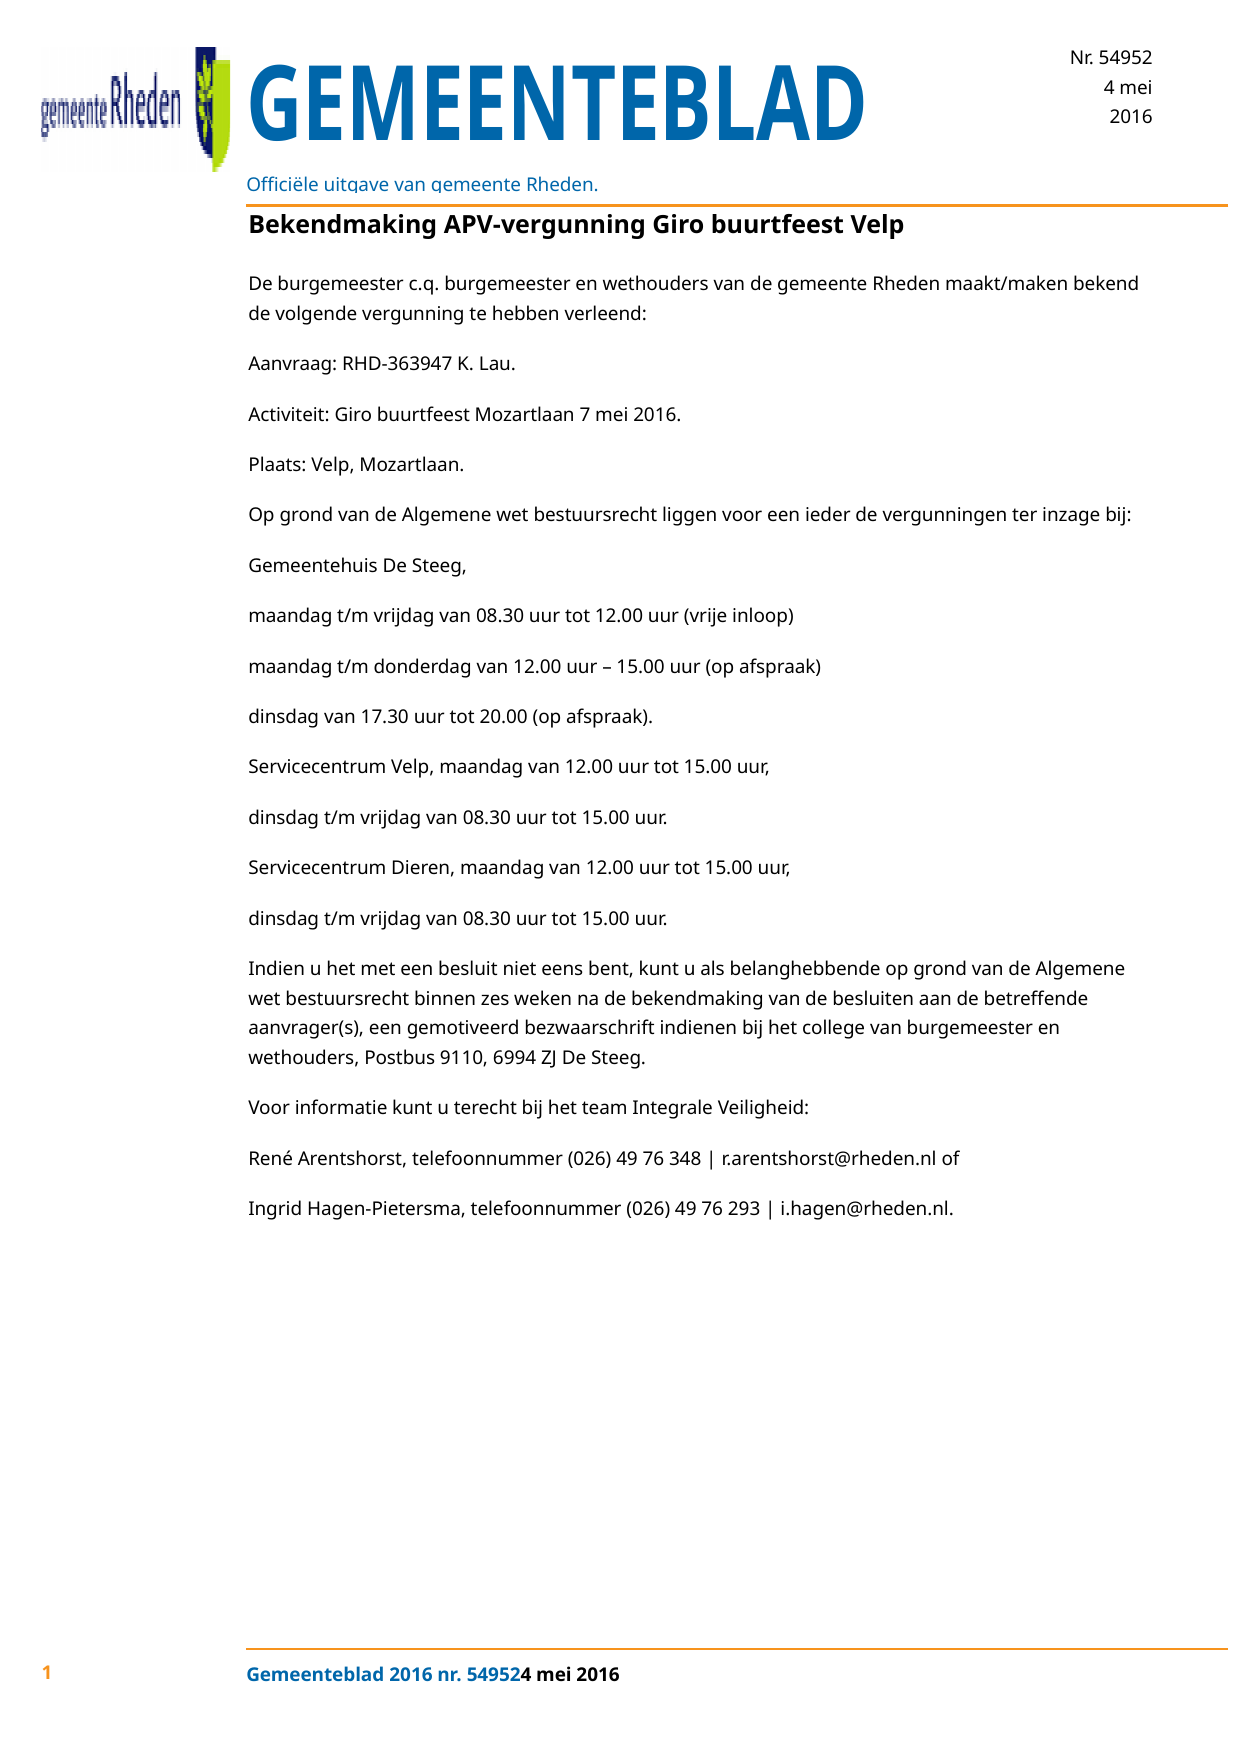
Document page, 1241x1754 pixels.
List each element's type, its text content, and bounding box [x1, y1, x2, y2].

text dinsdag van 17.30 uur tot 20.00 (op afspraak). [248, 703, 1152, 729]
text Aanvraag: RHD-363947 K. Lau. [248, 350, 1152, 376]
text Voor informatie kunt u terecht bij het team Integrale Veiligheid: [248, 1094, 1152, 1120]
text Op grond van de Algemene wet bestuursrecht liggen voor een ieder de vergunningen ter inzage bij: [248, 502, 1152, 527]
text Bekendmaking APV-vergunning Giro buurtfeest Velp [248, 207, 1152, 241]
text Activiteit: Giro buurtfeest Mozartlaan 7 mei 2016. [248, 401, 1152, 426]
text René Arentshorst, telefoonnummer (026) 49 76 348 | r.arentshorst@rheden.nl of [248, 1145, 1152, 1171]
text dinsdag t/m vrijdag van 08.30 uur tot 15.00 uur. [248, 905, 1152, 931]
text Plaats: Velp, Mozartlaan. [248, 451, 1152, 477]
text maandag t/m donderdag van 12.00 uur – 15.00 uur (op afspraak) [248, 653, 1152, 678]
picture [41, 47, 231, 172]
text Servicecentrum Dieren, maandag van 12.00 uur tot 15.00 uur, [248, 854, 1152, 880]
text maandag t/m vrijdag van 08.30 uur tot 12.00 uur (vrije inloop) [248, 602, 1152, 628]
text Gemeentehuis De Steeg, [248, 552, 1152, 578]
text Servicecentrum Velp, maandag van 12.00 uur tot 15.00 uur, [248, 754, 1152, 779]
text Indien u het met een besluit niet eens bent, kunt u als belanghebbende op grond van de Algemene wet bestuursrecht binnen zes weken na de bekendmaking van de besluiten aan de betreffende aanvrager(s), een gemotiveerd bezwaarschrift indienen bij het college van burgemeester en wethouders, Postbus 9110, 6994 ZJ De Steeg. [248, 955, 1152, 1070]
text De burgemeester c.q. burgemeester en wethouders van de gemeente Rheden maakt/maken bekend de volgende vergunning te hebben verleend: [248, 270, 1152, 326]
text dinsdag t/m vrijdag van 08.30 uur tot 15.00 uur. [248, 804, 1152, 830]
text Ingrid Hagen-Pietersma, telefoonnummer (026) 49 76 293 | i.hagen@rheden.nl. [248, 1195, 1152, 1221]
